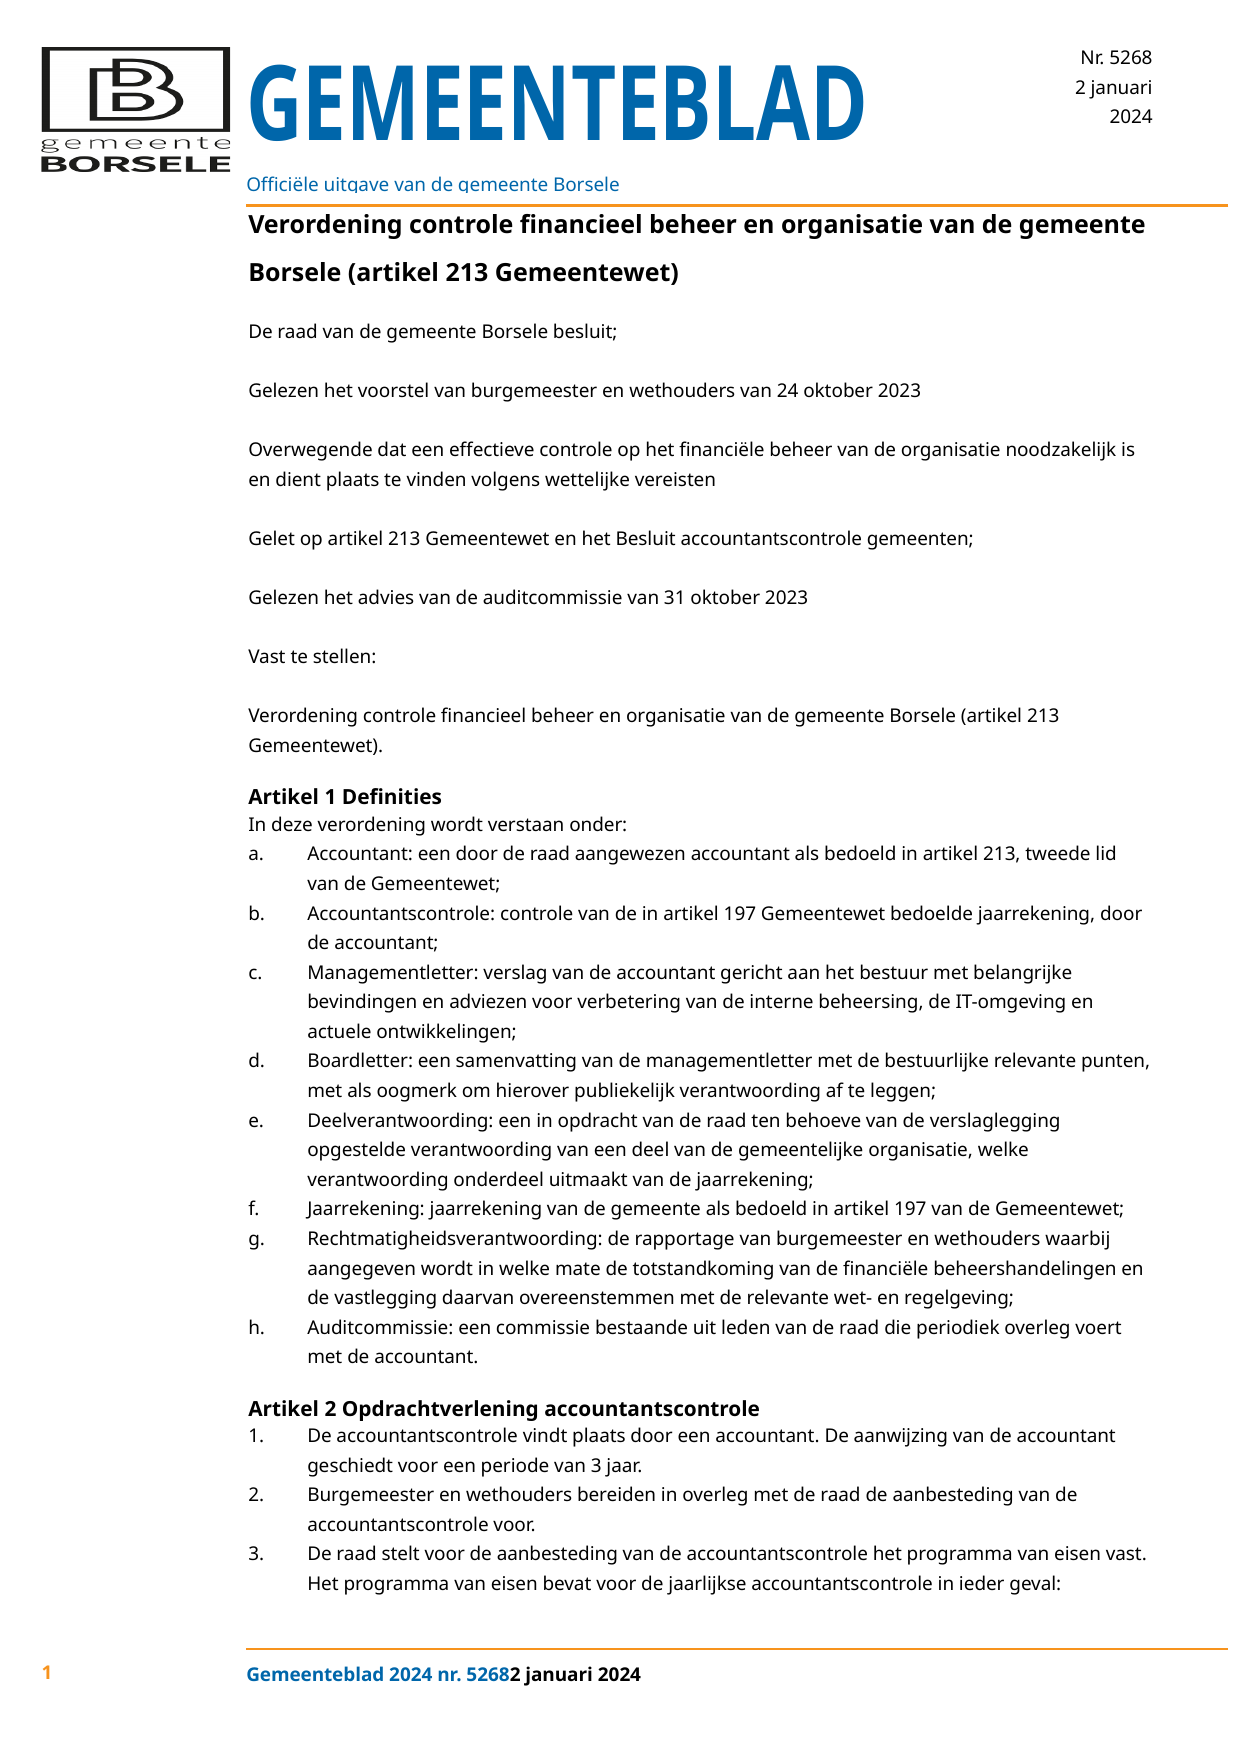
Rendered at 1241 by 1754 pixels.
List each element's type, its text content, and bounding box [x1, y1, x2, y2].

text Gelezen het voorstel van burgemeester en wethouders van 24 oktober 2023 [248, 377, 1152, 403]
list Managementletter: verslag van de accountant gericht aan het bestuur met belangrijke bevindingen en adviezen voor verbetering van de interne beheersing, de IT-omgeving en actuele ontwikkelingen; [248, 959, 1152, 1044]
list Jaarrekening: jaarrekening van de gemeente als bedoeld in artikel 197 van de Gemeentewet; [248, 1196, 1152, 1221]
list De accountantscontrole vindt plaats door een accountant. De aanwijzing van de accountant geschiedt voor een periode van 3 jaar. [248, 1422, 1152, 1478]
text Artikel 2 Opdrachtverlening accountantscontrole [248, 1394, 1152, 1422]
list Rechtmatigheidsverantwoording: de rapportage van burgemeester en wethouders waarbij aangegeven wordt in welke mate de totstandkoming van de financiële beheershandelingen en de vastlegging daarvan overeenstemmen met de relevante wet- en regelgeving; [248, 1225, 1152, 1310]
text Overwegende dat een effectieve controle op het financiële beheer van de organisatie noodzakelijk is en dient plaats te vinden volgens wettelijke vereisten [248, 436, 1152, 492]
list De raad stelt voor de aanbesteding van de accountantscontrole het programma van eisen vast. Het programma van eisen bevat voor de jaarlijkse accountantscontrole in ieder geval: [248, 1541, 1152, 1596]
text Gelet op artikel 213 Gemeentewet en het Besluit accountantscontrole gemeenten; [248, 525, 1152, 551]
list Deelverantwoording: een in opdracht van de raad ten behoeve van de verslaglegging opgestelde verantwoording van een deel van de gemeentelijke organisatie, welke verantwoording onderdeel uitmaakt van de jaarrekening; [248, 1107, 1152, 1192]
text Gelezen het advies van de auditcommissie van 31 oktober 2023 [248, 584, 1152, 610]
text Vast te stellen: [248, 643, 1152, 669]
text De raad van de gemeente Borsele besluit; [248, 318, 1152, 344]
picture [41, 47, 231, 172]
list Accountant: een door de raad aangewezen accountant als bedoeld in artikel 213, tweede lid van de Gemeentewet; [248, 841, 1152, 896]
list Accountantscontrole: controle van de in artikel 197 Gemeentewet bedoelde jaarrekening, door de accountant; [248, 900, 1152, 955]
text In deze verordening wordt verstaan onder: [248, 811, 1152, 837]
list Auditcommissie: een commissie bestaande uit leden van de raad die periodiek overleg voert met de accountant. [248, 1314, 1152, 1369]
text Artikel 1 Definities [248, 782, 1152, 811]
list Burgemeester en wethouders bereiden in overleg met de raad de aanbesteding van de accountantscontrole voor. [248, 1481, 1152, 1537]
text Verordening controle financieel beheer en organisatie van de gemeente Borsele (artikel 213 Gemeentewet) [248, 207, 1152, 288]
text Verordening controle financieel beheer en organisatie van de gemeente Borsele (artikel 213 Gemeentewet). [248, 702, 1152, 758]
list Boardletter: een samenvatting van de managementletter met de bestuurlijke relevante punten, met als oogmerk om hierover publiekelijk verantwoording af te leggen; [248, 1048, 1152, 1103]
